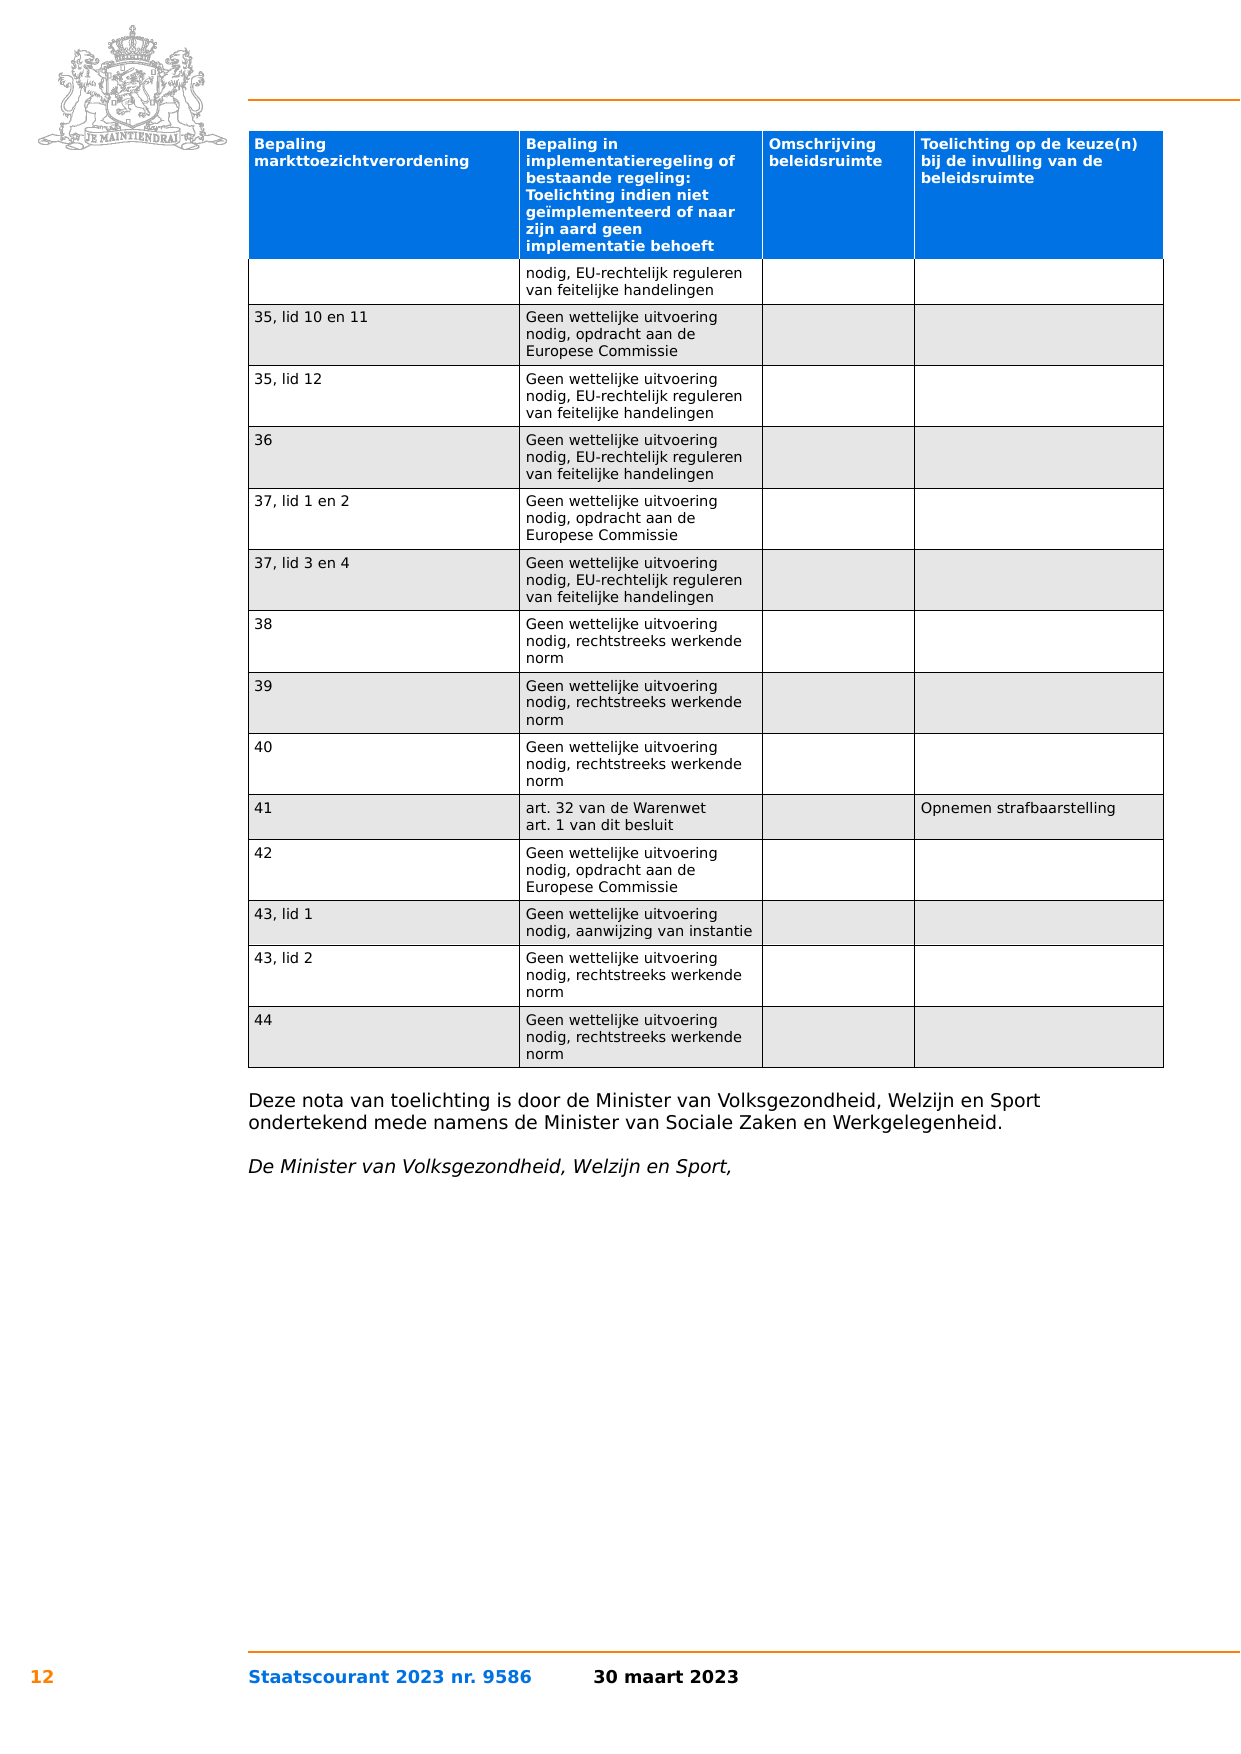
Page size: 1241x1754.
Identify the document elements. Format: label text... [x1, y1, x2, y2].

text Deze nota van toelichting is door de Minister van Volksgezondheid, Welzijn en Sport ondertekend mede namens de Minister van Sociale Zaken en Werkgelegenheid. [248, 1090, 1163, 1134]
table_cell 35, lid 12 [249, 366, 519, 426]
table_cell [763, 260, 914, 303]
table_cell [915, 734, 1163, 794]
table_cell [763, 946, 914, 1006]
table_cell [915, 901, 1163, 944]
table_cell 39 [249, 673, 519, 733]
table_cell art. 32 van de Warenwet art. 1 van dit besluit [520, 795, 762, 839]
table_cell 41 [249, 795, 519, 839]
table_cell [763, 840, 914, 900]
text De Minister van Volksgezondheid, Welzijn en Sport, [248, 1156, 1163, 1178]
table_cell [915, 427, 1163, 488]
table_cell [763, 1007, 914, 1067]
table_header Bepaling markttoezichtverordening [249, 131, 519, 259]
table_cell 37, lid 1 en 2 [249, 489, 519, 549]
table_cell [763, 673, 914, 733]
table_cell [763, 427, 914, 488]
table_cell 40 [249, 734, 519, 794]
table_cell 43, lid 2 [249, 946, 519, 1006]
table_cell 36 [249, 427, 519, 488]
table_cell Geen wettelijke uitvoering nodig, EU-rechtelijk reguleren van feitelijke handelingen [520, 550, 762, 610]
table_cell [249, 260, 519, 303]
table_cell [915, 550, 1163, 610]
table_cell Geen wettelijke uitvoering nodig, rechtstreeks werkende norm [520, 673, 762, 733]
table_cell [763, 901, 914, 944]
table_cell [763, 305, 914, 365]
table_cell Geen wettelijke uitvoering nodig, opdracht aan de Europese Commissie [520, 489, 762, 549]
table_cell 42 [249, 840, 519, 900]
table_cell Geen wettelijke uitvoering nodig, rechtstreeks werkende norm [520, 734, 762, 794]
table_cell [915, 840, 1163, 900]
table_cell Geen wettelijke uitvoering nodig, rechtstreeks werkende norm [520, 1007, 762, 1067]
table_cell [915, 366, 1163, 426]
table_cell [915, 946, 1163, 1006]
table_cell Opnemen strafbaarstelling [915, 795, 1163, 839]
table_header Toelichting op de keuze(n) bij de invulling van de beleidsruimte [915, 131, 1163, 259]
table_cell Geen wettelijke uitvoering nodig, opdracht aan de Europese Commissie [520, 305, 762, 365]
table_cell 38 [249, 611, 519, 672]
table_cell [915, 1007, 1163, 1067]
table_cell 35, lid 10 en 11 [249, 305, 519, 365]
table_cell Geen wettelijke uitvoering nodig, opdracht aan de Europese Commissie [520, 840, 762, 900]
table_cell Geen wettelijke uitvoering nodig, rechtstreeks werkende norm [520, 611, 762, 672]
table_cell 43, lid 1 [249, 901, 519, 944]
table_cell [915, 611, 1163, 672]
table_cell [763, 795, 914, 839]
table_cell [763, 734, 914, 794]
table_cell 37, lid 3 en 4 [249, 550, 519, 610]
table_header Bepaling in implementatieregeling of bestaande regeling: Toelichting indien niet geïmplementeerd of naar zijn aard geen implementatie behoeft [520, 131, 762, 259]
table_cell [915, 673, 1163, 733]
table_cell [763, 366, 914, 426]
table_cell nodig, EU-rechtelijk reguleren van feitelijke handelingen [520, 260, 762, 303]
table_cell [915, 305, 1163, 365]
table_cell [915, 489, 1163, 549]
table_cell Geen wettelijke uitvoering nodig, EU-rechtelijk reguleren van feitelijke handelingen [520, 366, 762, 426]
table_cell Geen wettelijke uitvoering nodig, EU-rechtelijk reguleren van feitelijke handelingen [520, 427, 762, 488]
table_cell 44 [249, 1007, 519, 1067]
table_cell [763, 550, 914, 610]
table_cell [915, 260, 1163, 303]
table_header Omschrijving beleidsruimte [763, 131, 914, 259]
table_cell Geen wettelijke uitvoering nodig, rechtstreeks werkende norm [520, 946, 762, 1006]
table_cell [763, 489, 914, 549]
picture [38, 25, 227, 150]
table_cell [763, 611, 914, 672]
table_cell Geen wettelijke uitvoering nodig, aanwijzing van instantie [520, 901, 762, 944]
